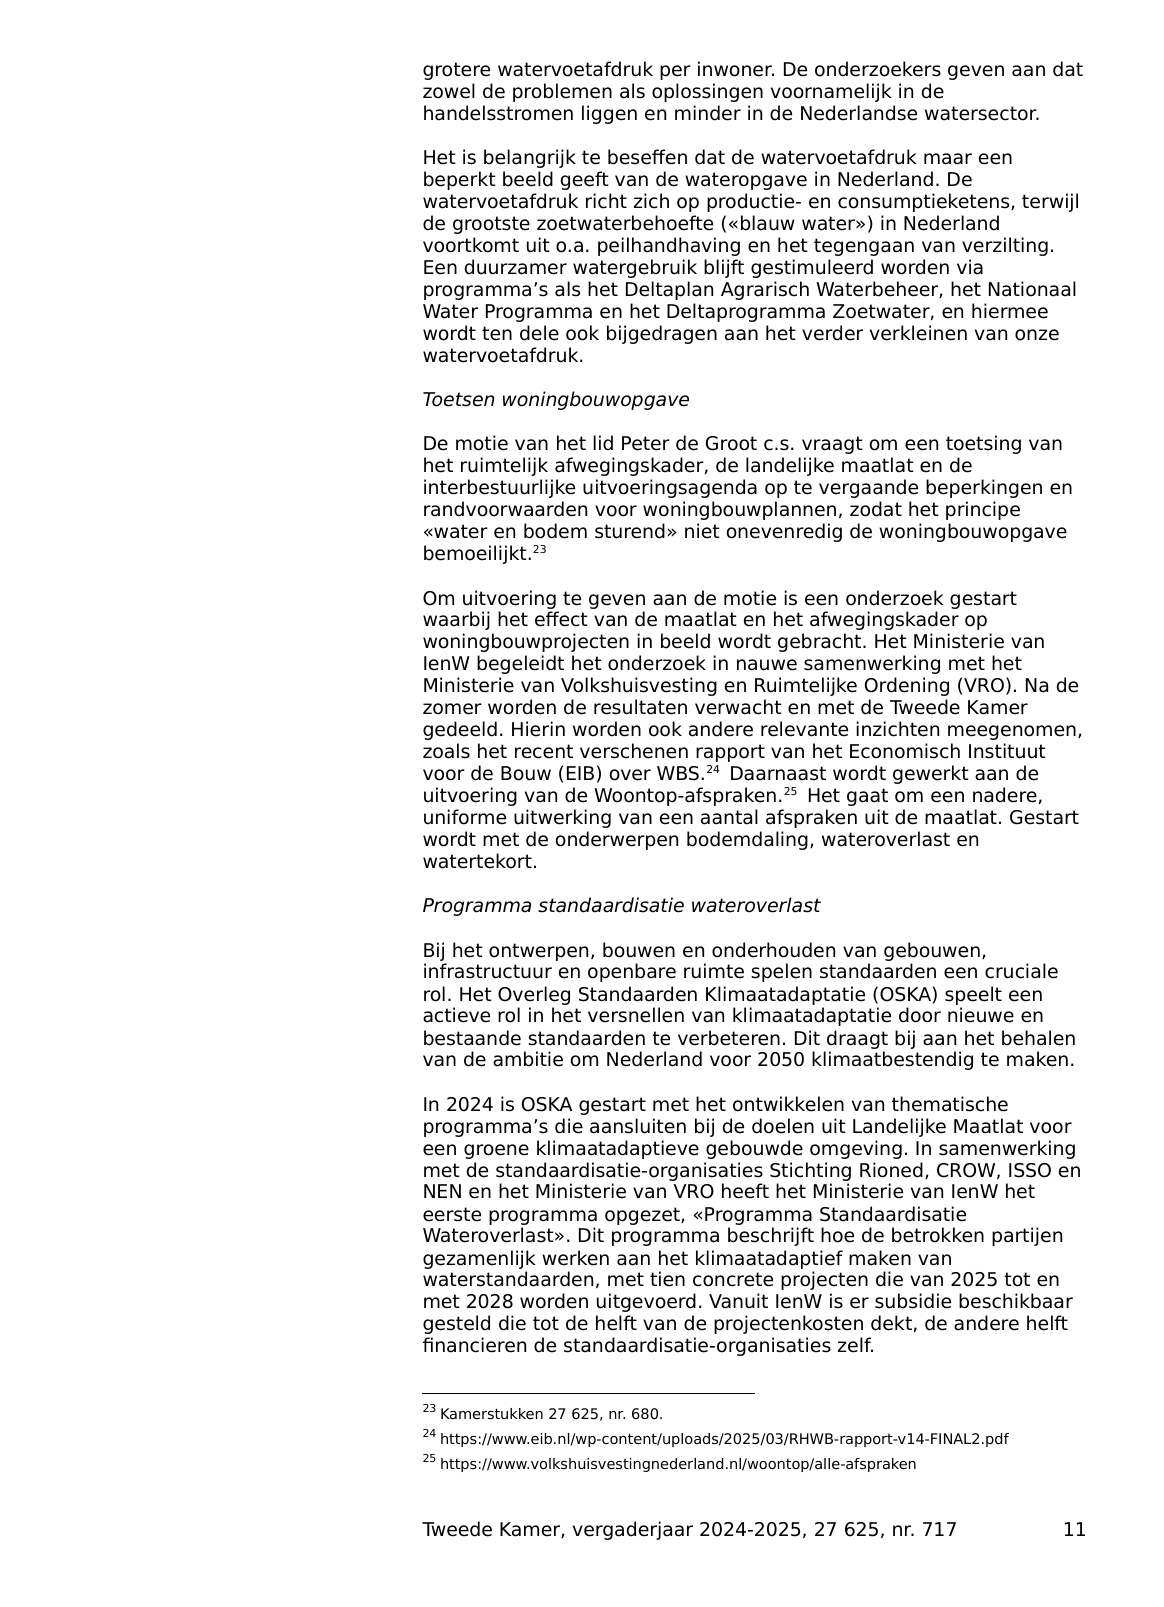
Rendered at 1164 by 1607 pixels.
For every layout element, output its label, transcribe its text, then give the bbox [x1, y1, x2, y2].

text Kamerstukken 27 625, nr. 680. [422, 1402, 1087, 1424]
text grotere watervoetafdruk per inwoner. De onderzoekers geven aan dat zowel de problemen als oplossingen voornamelijk in de handelsstromen liggen en minder in de Nederlandse watersector. [422, 59, 1087, 125]
text Het is belangrijk te beseffen dat de watervoetafdruk maar een beperkt beeld geeft van de wateropgave in Nederland. De watervoetafdruk richt zich op productie- en consumptieketens, terwijl de grootste zoetwaterbehoefte («blauw water») in Nederland voortkomt uit o.a. peilhandhaving en het tegengaan van verzilting. Een duurzamer watergebruik blijft gestimuleerd worden via programma’s als het Deltaplan Agrarisch Waterbeheer, het Nationaal Water Programma en het Deltaprogramma Zoetwater, en hiermee wordt ten dele ook bijgedragen aan het verder verkleinen van onze watervoetafdruk. [422, 147, 1087, 367]
subtitle Toetsen woningbouwopgave [422, 389, 1087, 411]
text Bij het ontwerpen, bouwen en onderhouden van gebouwen, infrastructuur en openbare ruimte spelen standaarden een cruciale rol. Het Overleg Standaarden Klimaatadaptatie (OSKA) speelt een actieve rol in het versnellen van klimaatadaptatie door nieuwe en bestaande standaarden te verbeteren. Dit draagt bij aan het behalen van de ambitie om Nederland voor 2050 klimaatbestendig te maken. [422, 939, 1087, 1071]
subtitle Programma standaardisatie wateroverlast [422, 895, 1087, 917]
text De motie van het lid Peter de Groot c.s. vraagt om een toetsing van het ruimtelijk afwegingskader, de landelijke maatlat en de interbestuurlijke uitvoeringsagenda op te vergaande beperkingen en randvoorwaarden voor woningbouwplannen, zodat het principe «water en bodem sturend» niet onevenredig de woningbouwopgave bemoeilijkt. [422, 433, 1087, 565]
text https://www.eib.nl/wp-content/uploads/2025/03/RHWB-rapport-v14-FINAL2.pdf [422, 1427, 1087, 1449]
text https://www.volkshuisvestingnederland.nl/woontop/alle-afspraken [422, 1452, 1087, 1474]
text Om uitvoering te geven aan de motie is een onderzoek gestart waarbij het effect van de maatlat en het afwegingskader op woningbouwprojecten in beeld wordt gebracht. Het Ministerie van IenW begeleidt het onderzoek in nauwe samenwerking met het Ministerie van Volkshuisvesting en Ruimtelijke Ordening (VRO). Na de zomer worden de resultaten verwacht en met de Tweede Kamer gedeeld. Hierin worden ook andere relevante inzichten meegenomen, zoals het recent verschenen rapport van het Economisch Instituut voor de Bouw (EIB) over WBS. Daarnaast wordt gewerkt aan de uitvoering van de Woontop-afspraken. Het gaat om een nadere, uniforme uitwerking van een aantal afspraken uit de maatlat. Gestart wordt met de onderwerpen bodemdaling, wateroverlast en watertekort. [422, 587, 1087, 873]
text In 2024 is OSKA gestart met het ontwikkelen van thematische programma’s die aansluiten bij de doelen uit Landelijke Maatlat voor een groene klimaatadaptieve gebouwde omgeving. In samenwerking met de standaardisatie-organisaties Stichting Rioned, CROW, ISSO en NEN en het Ministerie van VRO heeft het Ministerie van IenW het eerste programma opgezet, «Programma Standaardisatie Wateroverlast». Dit programma beschrijft hoe de betrokken partijen gezamenlijk werken aan het klimaatadaptief maken van waterstandaarden, met tien concrete projecten die van 2025 tot en met 2028 worden uitgevoerd. Vanuit IenW is er subsidie beschikbaar gesteld die tot de helft van de projectenkosten dekt, de andere helft financieren de standaardisatie-organisaties zelf. [422, 1093, 1087, 1357]
